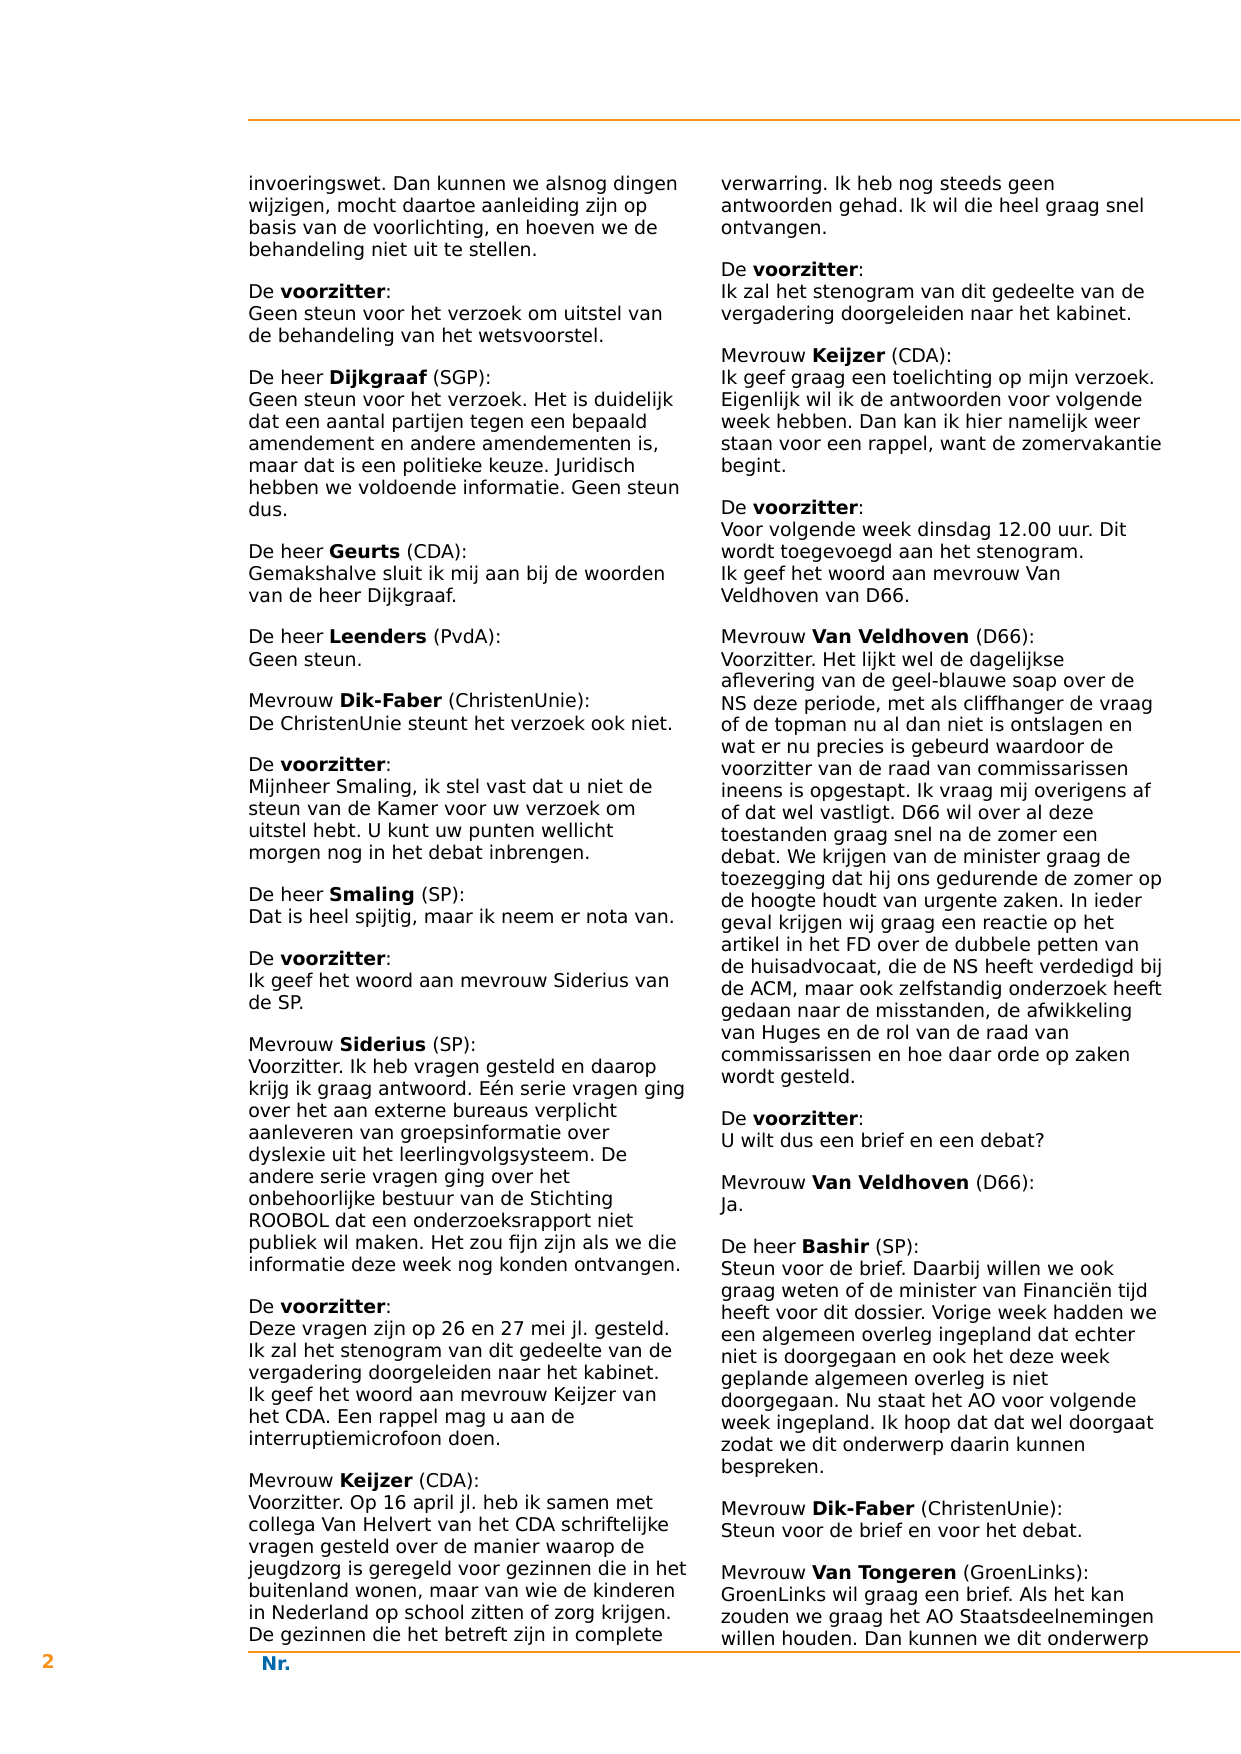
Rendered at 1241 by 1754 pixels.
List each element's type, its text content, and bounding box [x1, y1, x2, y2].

text Mevrouw Van Veldhoven (D66): [721, 626, 1163, 648]
text Ik geef graag een toelichting op mijn verzoek. Eigenlijk wil ik de antwoorden voor volgende week hebben. Dan kan ik hier namelijk weer staan voor een rappel, want de zomervakantie begint. [721, 367, 1163, 477]
text De heer Dijkgraaf (SGP): [248, 367, 691, 389]
text Voorzitter. Op 16 april jl. heb ik samen met collega Van Helvert van het CDA schriftelijke vragen gesteld over de manier waarop de jeugdzorg is geregeld voor gezinnen die in het buitenland wonen, maar van wie de kinderen in Nederland op school zitten of zorg krijgen. De gezinnen die het betreft zijn in complete [248, 1492, 691, 1646]
text Mevrouw Keijzer (CDA): [721, 345, 1163, 367]
text Mevrouw Van Veldhoven (D66): [721, 1172, 1163, 1194]
text De voorzitter: [248, 1296, 691, 1318]
text U wilt dus een brief en een debat? [721, 1130, 1163, 1152]
text Steun voor de brief en voor het debat. [721, 1520, 1163, 1542]
text Ik geef het woord aan mevrouw Van Veldhoven van D66. [721, 562, 1163, 606]
text Voor volgende week dinsdag 12.00 uur. Dit wordt toegevoegd aan het stenogram. [721, 518, 1163, 562]
text GroenLinks wil graag een brief. Als het kan zouden we graag het AO Staatsdeelnemingen willen houden. Dan kunnen we dit onderwerp [721, 1584, 1163, 1649]
text De voorzitter: [248, 948, 691, 970]
text Mevrouw Keijzer (CDA): [248, 1470, 691, 1492]
text Geen steun voor het verzoek. Het is duidelijk dat een aantal partijen tegen een bepaald amendement en andere amendementen is, maar dat is een politieke keuze. Juridisch hebben we voldoende informatie. Geen steun dus. [248, 389, 691, 521]
text Ik geef het woord aan mevrouw Keijzer van het CDA. Een rappel mag u aan de interruptiemicrofoon doen. [248, 1384, 691, 1450]
text Mevrouw Van Tongeren (GroenLinks): [721, 1562, 1163, 1584]
text Ja. [721, 1194, 1163, 1216]
text Gemakshalve sluit ik mij aan bij de woorden van de heer Dijkgraaf. [248, 562, 691, 606]
text De voorzitter: [721, 259, 1163, 281]
text Dat is heel spijtig, maar ik neem er nota van. [248, 906, 691, 928]
text De voorzitter: [248, 754, 691, 776]
text Mevrouw Dik-Faber (ChristenUnie): [721, 1498, 1163, 1520]
text invoeringswet. Dan kunnen we alsnog dingen wijzigen, mocht daartoe aanleiding zijn op basis van de voorlichting, en hoeven we de behandeling niet uit te stellen. [248, 173, 691, 261]
text Mevrouw Siderius (SP): [248, 1034, 691, 1056]
text De heer Leenders (PvdA): [248, 626, 691, 648]
text De heer Geurts (CDA): [248, 541, 691, 562]
text Mevrouw Dik-Faber (ChristenUnie): [248, 690, 691, 712]
text verwarring. Ik heb nog steeds geen antwoorden gehad. Ik wil die heel graag snel ontvangen. [721, 173, 1163, 239]
text Mijnheer Smaling, ik stel vast dat u niet de steun van de Kamer voor uw verzoek om uitstel hebt. U kunt uw punten wellicht morgen nog in het debat inbrengen. [248, 776, 691, 864]
text Voorzitter. Het lijkt wel de dagelijkse aflevering van de geel-blauwe soap over de NS deze periode, met als cliffhanger de vraag of de topman nu al dan niet is ontslagen en wat er nu precies is gebeurd waardoor de voorzitter van de raad van commissarissen ineens is opgestapt. Ik vraag mij overigens af of dat wel vastligt. D66 wil over al deze toestanden graag snel na de zomer een debat. We krijgen van de minister graag de toezegging dat hij ons gedurende de zomer op de hoogte houdt van urgente zaken. In ieder geval krijgen wij graag een reactie op het artikel in het FD over de dubbele petten van de huisadvocaat, die de NS heeft verdedigd bij de ACM, maar ook zelfstandig onderzoek heeft gedaan naar de misstanden, de afwikkeling van Huges en de rol van de raad van commissarissen en hoe daar orde op zaken wordt gesteld. [721, 648, 1163, 1088]
text De voorzitter: [721, 1108, 1163, 1130]
text De voorzitter: [248, 281, 691, 303]
text De voorzitter: [721, 497, 1163, 518]
text Geen steun. [248, 648, 691, 670]
text De heer Bashir (SP): [721, 1236, 1163, 1258]
text Steun voor de brief. Daarbij willen we ook graag weten of de minister van Financiën tijd heeft voor dit dossier. Vorige week hadden we een algemeen overleg ingepland dat echter niet is doorgegaan en ook het deze week geplande algemeen overleg is niet doorgegaan. Nu staat het AO voor volgende week ingepland. Ik hoop dat dat wel doorgaat zodat we dit onderwerp daarin kunnen bespreken. [721, 1258, 1163, 1478]
text Voorzitter. Ik heb vragen gesteld en daarop krijg ik graag antwoord. Eén serie vragen ging over het aan externe bureaus verplicht aanleveren van groepsinformatie over dyslexie uit het leerlingvolgsysteem. De andere serie vragen ging over het onbehoorlijke bestuur van de Stichting ROOBOL dat een onderzoeksrapport niet publiek wil maken. Het zou fijn zijn als we die informatie deze week nog konden ontvangen. [248, 1056, 691, 1276]
text Geen steun voor het verzoek om uitstel van de behandeling van het wetsvoorstel. [248, 303, 691, 347]
text De heer Smaling (SP): [248, 884, 691, 906]
text Deze vragen zijn op 26 en 27 mei jl. gesteld. Ik zal het stenogram van dit gedeelte van de vergadering doorgeleiden naar het kabinet. [248, 1318, 691, 1384]
text Ik zal het stenogram van dit gedeelte van de vergadering doorgeleiden naar het kabinet. [721, 281, 1163, 325]
text De ChristenUnie steunt het verzoek ook niet. [248, 712, 691, 734]
text Ik geef het woord aan mevrouw Siderius van de SP. [248, 970, 691, 1014]
